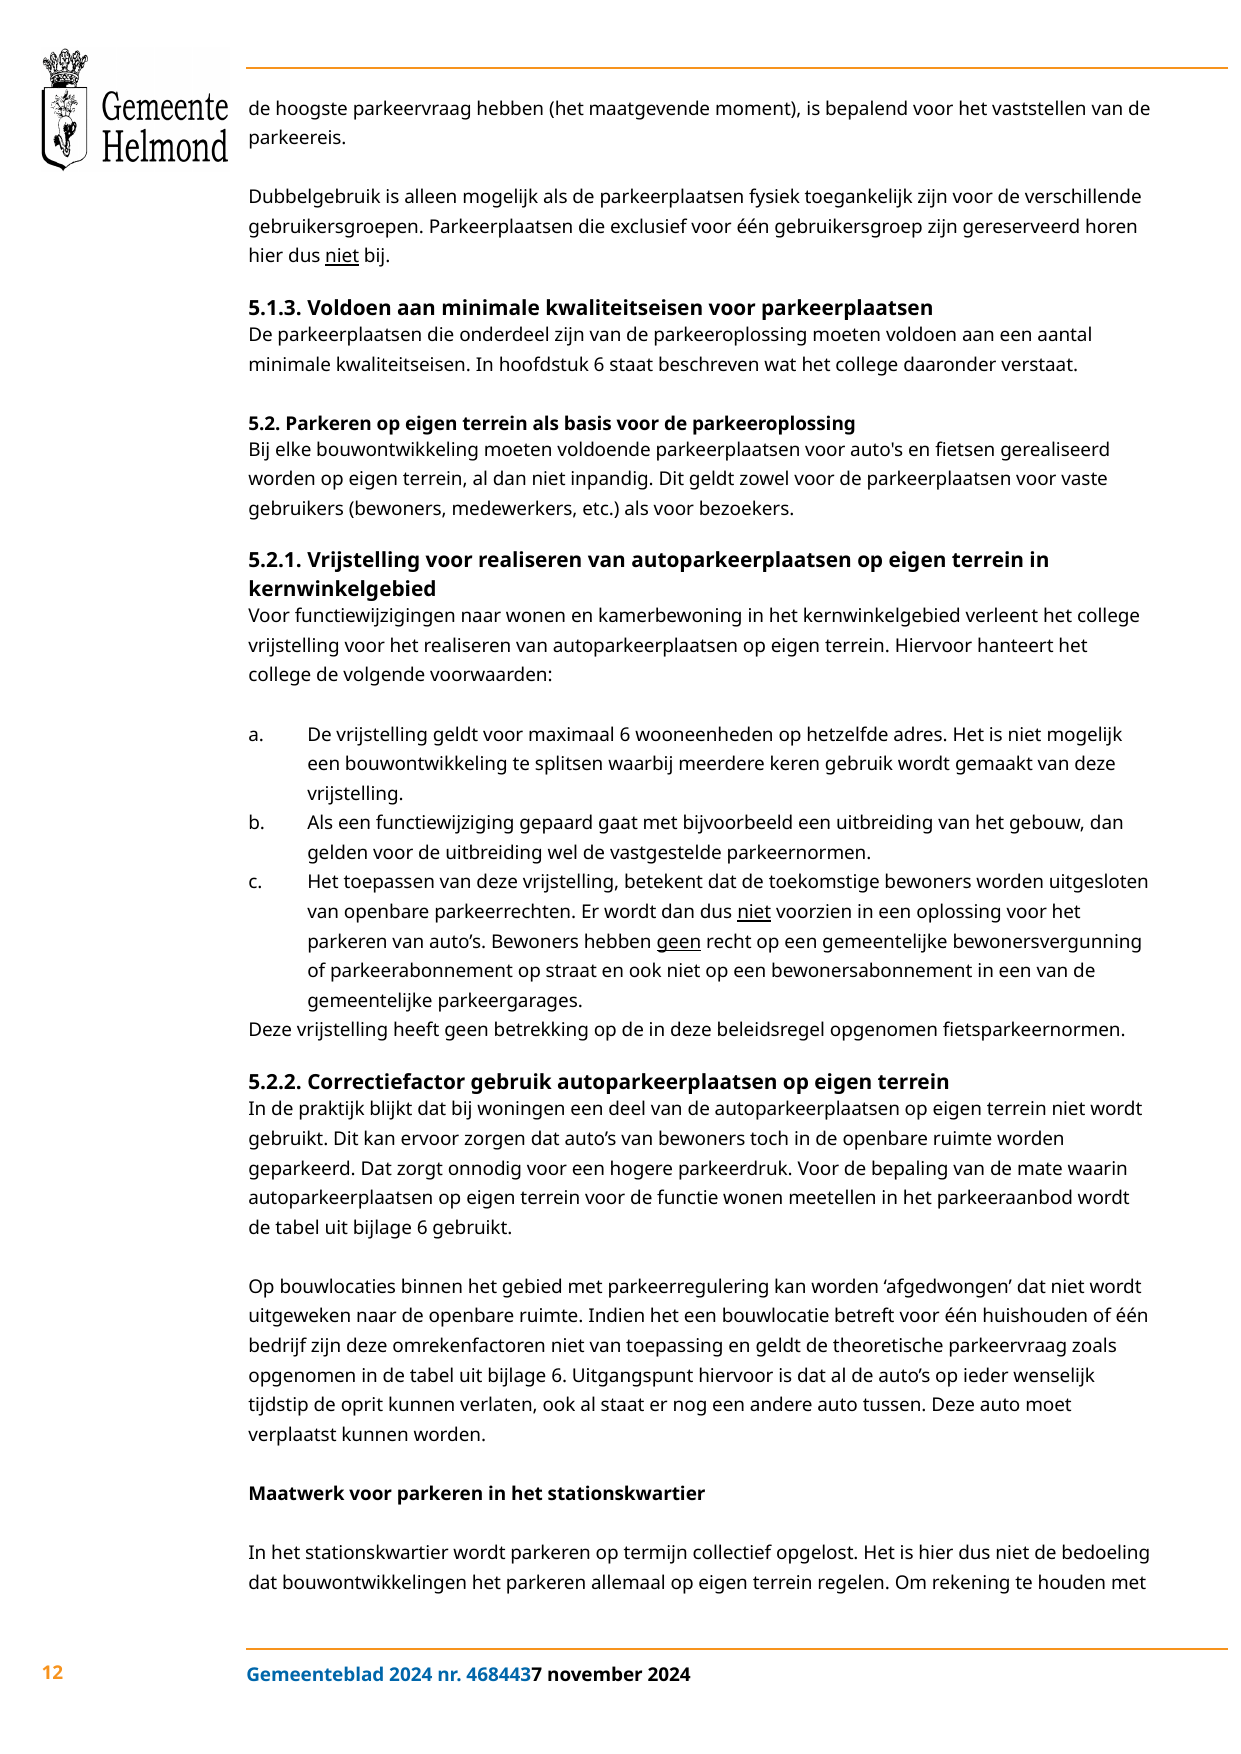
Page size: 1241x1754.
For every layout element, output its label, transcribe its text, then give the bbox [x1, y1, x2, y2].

text Bij elke bouwontwikkeling moeten voldoende parkeerplaatsen voor auto's en fietsen gerealiseerd worden op eigen terrein, al dan niet inpandig. Dit geldt zowel voor de parkeerplaatsen voor vaste gebruikers (bewoners, medewerkers, etc.) als voor bezoekers. [248, 436, 1152, 521]
text 5.2.1. Vrijstelling voor realiseren van autoparkeerplaatsen op eigen terrein in kernwinkelgebied [248, 546, 1152, 602]
table_header Maatwerk voor parkeren in het stationskwartier In het stationskwartier wordt parkeren op termijn collectief opgelost. Het is hier dus niet de bedoeling dat bouwontwikkelingen het parkeren allemaal op eigen terrein regelen. Om rekening te houden met [248, 1480, 1152, 1595]
text Dubbelgebruik is alleen mogelijk als de parkeerplaatsen fysiek toegankelijk zijn voor de verschillende gebruikersgroepen. Parkeerplaatsen die exclusief voor één gebruikersgroep zijn gereserveerd horen hier dus niet bij. [248, 183, 1152, 268]
list Als een functiewijziging gepaard gaat met bijvoorbeeld een uitbreiding van het gebouw, dan gelden voor de uitbreiding wel de vastgestelde parkeernormen. [248, 809, 1152, 865]
text 5.2. Parkeren op eigen terrein als basis voor de parkeeroplossing [248, 410, 1152, 436]
text 5.2.2. Correctiefactor gebruik autoparkeerplaatsen op eigen terrein [248, 1067, 1152, 1096]
text Deze vrijstelling heeft geen betrekking op de in deze beleidsregel opgenomen fietsparkeernormen. [248, 1017, 1152, 1042]
text 5.1.3. Voldoen aan minimale kwaliteitseisen voor parkeerplaatsen [248, 293, 1152, 322]
list Het toepassen van deze vrijstelling, betekent dat de toekomstige bewoners worden uitgesloten van openbare parkeerrechten. Er wordt dan dus niet voorzien in een oplossing voor het parkeren van auto’s. Bewoners hebben geen recht op een gemeentelijke bewonersvergunning of parkeerabonnement op straat en ook niet op een bewonersabonnement in een van de gemeentelijke parkeergarages. [248, 869, 1152, 1013]
picture [41, 47, 231, 172]
list De vrijstelling geldt voor maximaal 6 wooneenheden op hetzelfde adres. Het is niet mogelijk een bouwontwikkeling te splitsen waarbij meerdere keren gebruik wordt gemaakt van deze vrijstelling. [248, 721, 1152, 806]
text Voor functiewijzigingen naar wonen en kamerbewoning in het kernwinkelgebied verleent het college vrijstelling voor het realiseren van autoparkeerplaatsen op eigen terrein. Hiervoor hanteert het college de volgende voorwaarden: [248, 602, 1152, 687]
text Op bouwlocaties binnen het gebied met parkeerregulering kan worden ‘afgedwongen’ dat niet wordt uitgeweken naar de openbare ruimte. Indien het een bouwlocatie betreft voor één huishouden of één bedrijf zijn deze omrekenfactoren niet van toepassing en geldt de theoretische parkeervraag zoals opgenomen in de tabel uit bijlage 6. Uitgangspunt hiervoor is dat al de auto’s op ieder wenselijk tijdstip de oprit kunnen verlaten, ook al staat er nog een andere auto tussen. Deze auto moet verplaatst kunnen worden. [248, 1273, 1152, 1447]
text De parkeerplaatsen die onderdeel zijn van de parkeeroplossing moeten voldoen aan een aantal minimale kwaliteitseisen. In hoofdstuk 6 staat beschreven wat het college daaronder verstaat. [248, 322, 1152, 377]
text In de praktijk blijkt dat bij woningen een deel van de autoparkeerplaatsen op eigen terrein niet wordt gebruikt. Dit kan ervoor zorgen dat auto’s van bewoners toch in de openbare ruimte worden geparkeerd. Dat zorgt onnodig voor een hogere parkeerdruk. Voor de bepaling van de mate waarin autoparkeerplaatsen op eigen terrein voor de functie wonen meetellen in het parkeeraanbod wordt de tabel uit bijlage 6 gebruikt. [248, 1096, 1152, 1239]
text de hoogste parkeervraag hebben (het maatgevende moment), is bepalend voor het vaststellen van de parkeereis. [248, 95, 1152, 150]
